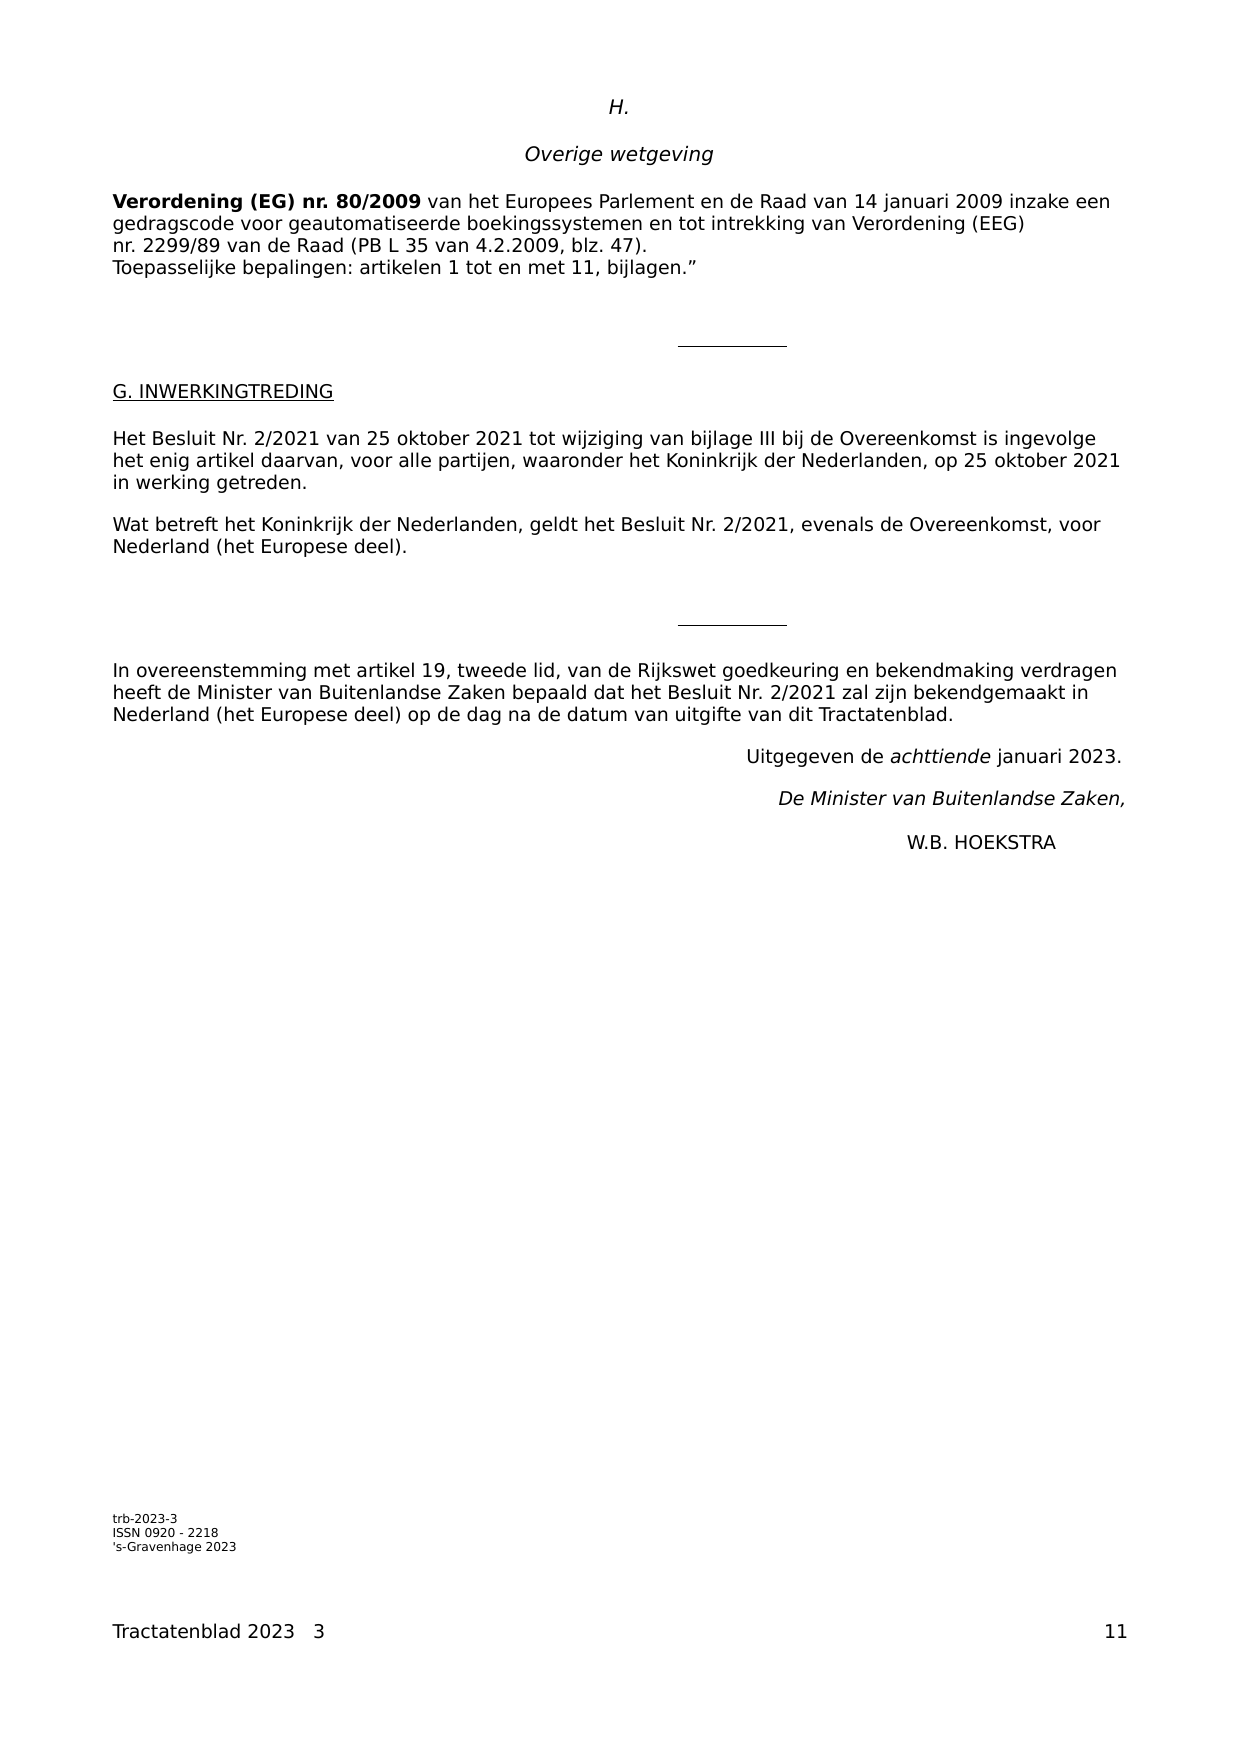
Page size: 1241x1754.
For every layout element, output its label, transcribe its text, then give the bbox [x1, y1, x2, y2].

text trb-2023-3 [112, 1512, 346, 1526]
text Toepasselijke bepalingen: artikelen 1 tot en met 11, bijlagen.” [112, 257, 1128, 279]
text Uitgegeven de achttiende januari 2023. [112, 746, 1128, 768]
text De Minister van Buitenlandse Zaken, W.B. HOEKSTRA [112, 788, 1128, 853]
text Het Besluit Nr. 2/2021 van 25 oktober 2021 tot wijziging van bijlage III bij de Overeenkomst is ingevolge het enig artikel daarvan, voor alle partijen, waaronder het Koninkrijk der Nederlanden, op 25 oktober 2021 in werking getreden. [112, 428, 1128, 494]
text Wat betreft het Koninkrijk der Nederlanden, geldt het Besluit Nr. 2/2021, evenals de Overeenkomst, voor Nederland (het Europese deel). [112, 514, 1128, 558]
text 's-Gravenhage 2023 [112, 1540, 346, 1554]
text In overeenstemming met artikel 19, tweede lid, van de Rijkswet goedkeuring en bekendmaking verdragen heeft de Minister van Buitenlandse Zaken bepaald dat het Besluit Nr. 2/2021 zal zijn bekendgemaakt in Nederland (het Europese deel) op de dag na de datum van uitgifte van dit Tractatenblad. [112, 660, 1128, 726]
text Verordening (EG) nr. 80/2009 van het Europees Parlement en de Raad van 14 januari 2009 inzake een gedragscode voor geautomatiseerde boekingssystemen en tot intrekking van Verordening (EEG) nr. 2299/89 van de Raad (PB L 35 van 4.2.2009, blz. 47). [112, 191, 1128, 257]
subtitle G. INWERKINGTREDING [112, 381, 1128, 403]
subtitle H. Overige wetgeving [112, 96, 1128, 166]
text ISSN 0920 - 2218 [112, 1526, 346, 1540]
